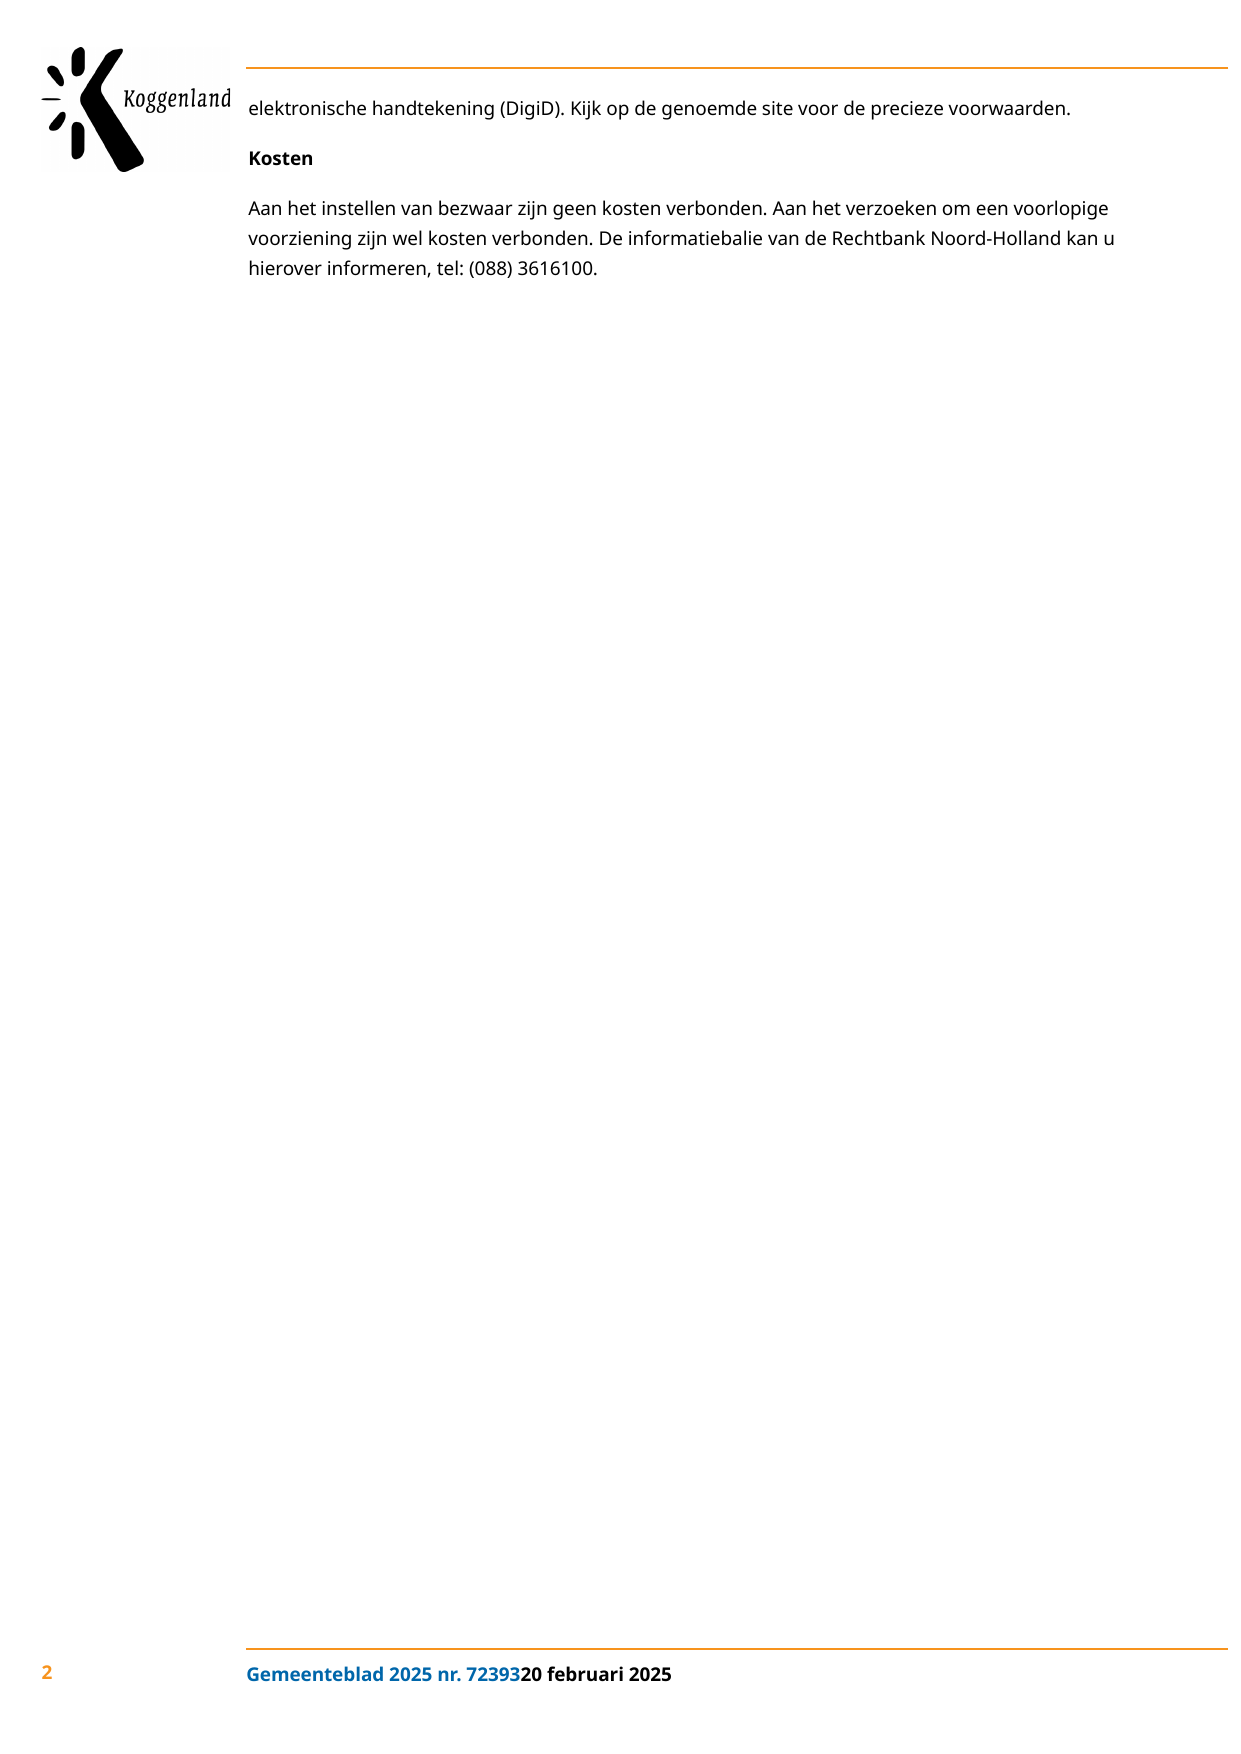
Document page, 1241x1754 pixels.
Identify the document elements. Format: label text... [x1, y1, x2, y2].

text Kosten [248, 145, 1152, 171]
text elektronische handtekening (DigiD). Kijk op de genoemde site voor de precieze voorwaarden. [248, 95, 1152, 121]
text Aan het instellen van bezwaar zijn geen kosten verbonden. Aan het verzoeken om een voorlopige voorziening zijn wel kosten verbonden. De informatiebalie van de Rechtbank Noord-Holland kan u hierover informeren, tel: (088) 3616100. [248, 196, 1152, 281]
picture [41, 47, 231, 172]
